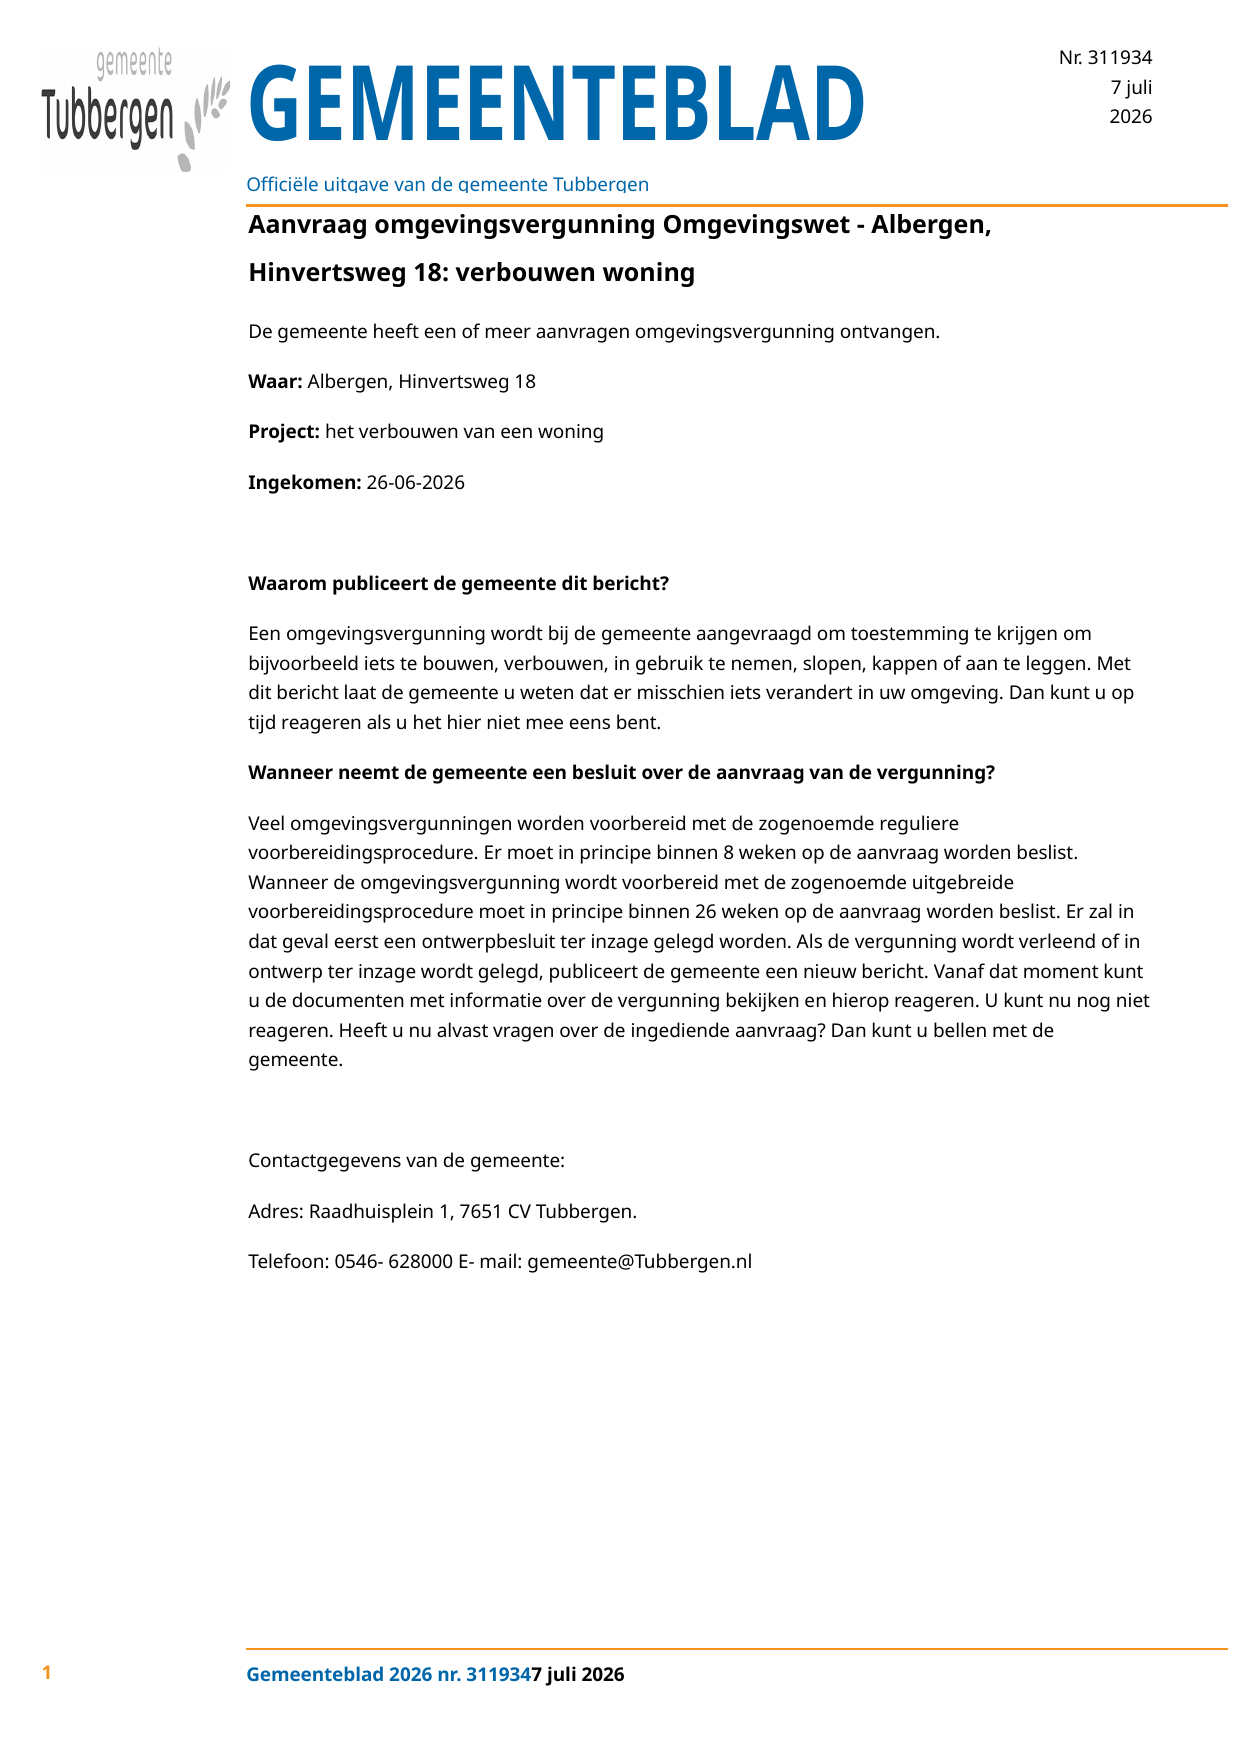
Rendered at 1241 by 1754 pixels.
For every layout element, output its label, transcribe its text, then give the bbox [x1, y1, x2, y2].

text Een omgevingsvergunning wordt bij de gemeente aangevraagd om toestemming te krijgen om bijvoorbeeld iets te bouwen, verbouwen, in gebruik te nemen, slopen, kappen of aan te leggen. Met dit bericht laat de gemeente u weten dat er misschien iets verandert in uw omgeving. Dan kunt u op tijd reageren als u het hier niet mee eens bent. [248, 620, 1152, 735]
text De gemeente heeft een of meer aanvragen omgevingsvergunning ontvangen. [248, 318, 1152, 344]
text Veel omgevingsvergunningen worden voorbereid met de zogenoemde reguliere voorbereidingsprocedure. Er moet in principe binnen 8 weken op de aanvraag worden beslist. Wanneer de omgevingsvergunning wordt voorbereid met de zogenoemde uitgebreide voorbereidingsprocedure moet in principe binnen 26 weken op de aanvraag worden beslist. Er zal in dat geval eerst een ontwerpbesluit ter inzage gelegd worden. Als de vergunning wordt verleend of in ontwerp ter inzage wordt gelegd, publiceert de gemeente een nieuw bericht. Vanaf dat moment kunt u de documenten met informatie over de vergunning bekijken en hierop reageren. U kunt nu nog niet reageren. Heeft u nu alvast vragen over de ingediende aanvraag? Dan kunt u bellen met de gemeente. [248, 810, 1152, 1072]
text Aanvraag omgevingsvergunning Omgevingswet - Albergen, Hinvertsweg 18: verbouwen woning [248, 207, 1152, 288]
text Project: het verbouwen van een woning [248, 419, 1152, 444]
text Waar: Albergen, Hinvertsweg 18 [248, 368, 1152, 394]
text Ingekomen: 26-06-2026 [248, 469, 1152, 495]
text Adres: Raadhuisplein 1, 7651 CV Tubbergen. [248, 1198, 1152, 1224]
text Contactgegevens van de gemeente: [248, 1147, 1152, 1173]
text Waarom publiceert de gemeente dit bericht? [248, 570, 1152, 596]
picture [41, 47, 231, 172]
text Wanneer neemt de gemeente een besluit over de aanvraag van de vergunning? [248, 759, 1152, 785]
text Telefoon: 0546- 628000 E- mail: gemeente@Tubbergen.nl [248, 1248, 1152, 1274]
